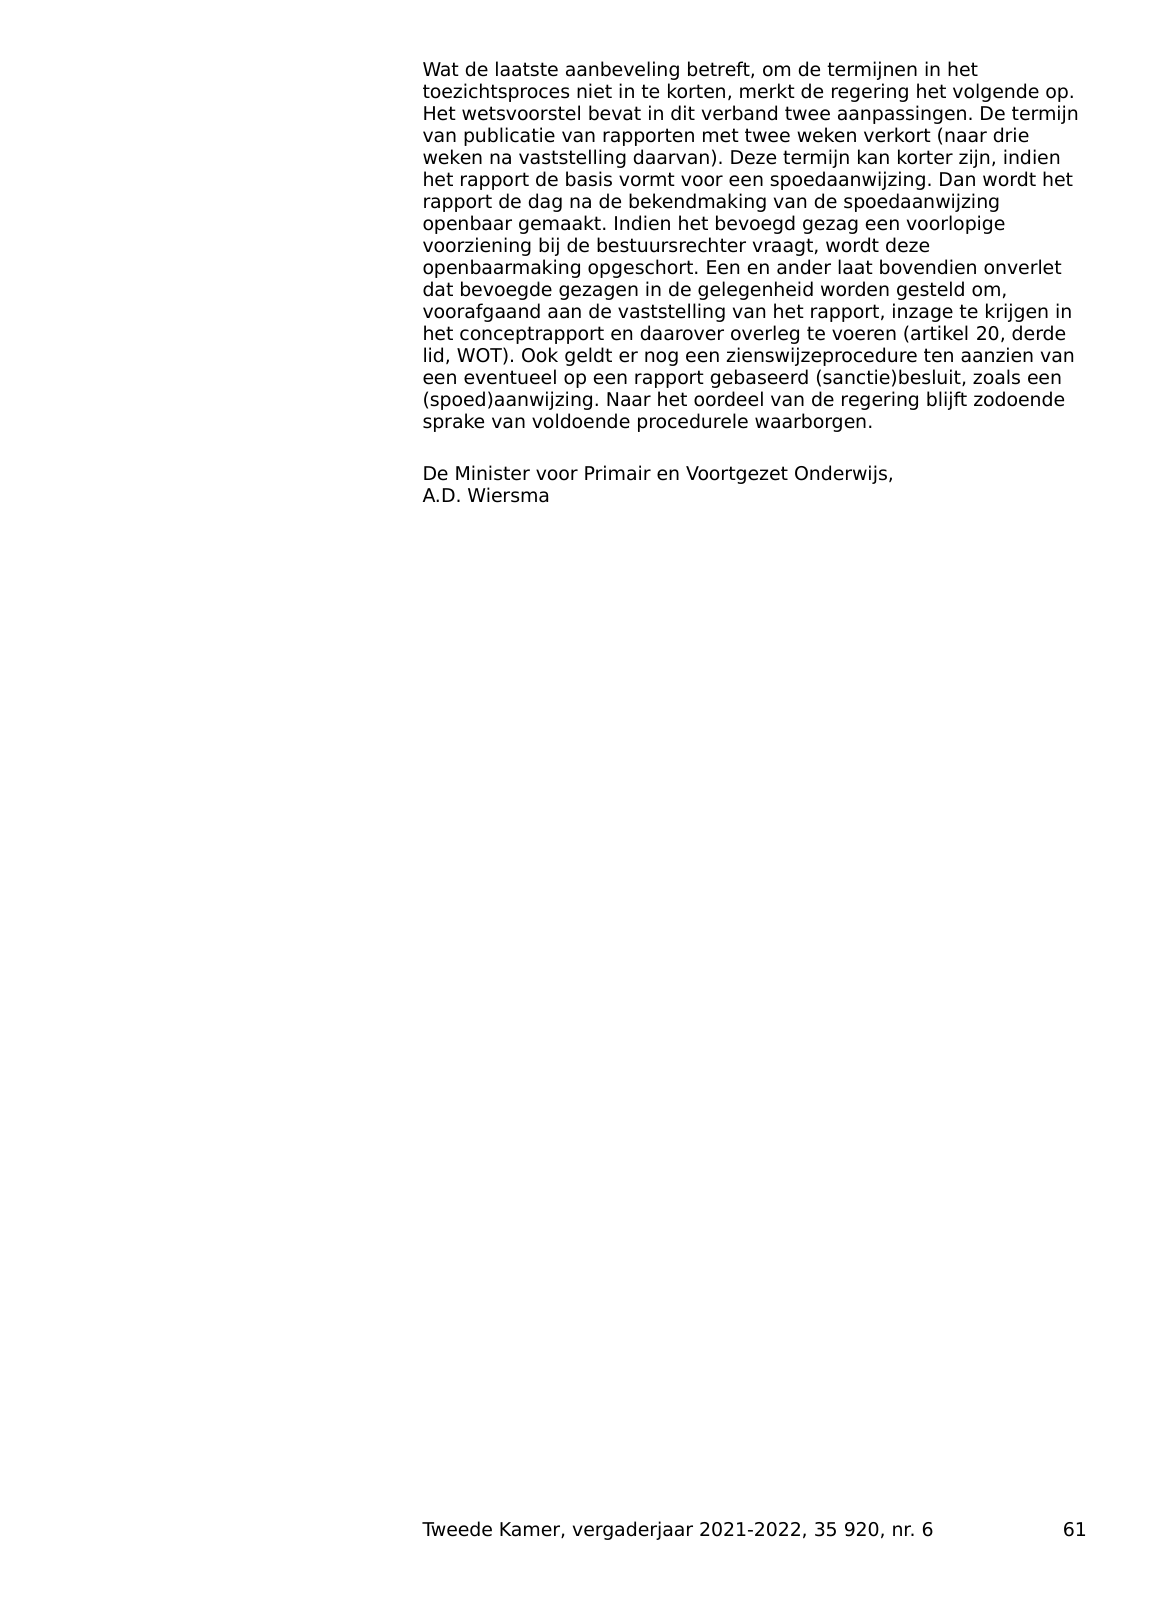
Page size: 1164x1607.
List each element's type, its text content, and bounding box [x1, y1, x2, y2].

text De Minister voor Primair en Voortgezet Onderwijs, A.D. Wiersma [422, 463, 1087, 507]
text Wat de laatste aanbeveling betreft, om de termijnen in het toezichtsproces niet in te korten, merkt de regering het volgende op. Het wetsvoorstel bevat in dit verband twee aanpassingen. De termijn van publicatie van rapporten met twee weken verkort (naar drie weken na vaststelling daarvan). Deze termijn kan korter zijn, indien het rapport de basis vormt voor een spoedaanwijzing. Dan wordt het rapport de dag na de bekendmaking van de spoedaanwijzing openbaar gemaakt. Indien het bevoegd gezag een voorlopige voorziening bij de bestuursrechter vraagt, wordt deze openbaarmaking opgeschort. Een en ander laat bovendien onverlet dat bevoegde gezagen in de gelegenheid worden gesteld om, voorafgaand aan de vaststelling van het rapport, inzage te krijgen in het conceptrapport en daarover overleg te voeren (artikel 20, derde lid, WOT). Ook geldt er nog een zienswijzeprocedure ten aanzien van een eventueel op een rapport gebaseerd (sanctie)besluit, zoals een (spoed)aanwijzing. Naar het oordeel van de regering blijft zodoende sprake van voldoende procedurele waarborgen. [422, 59, 1087, 433]
